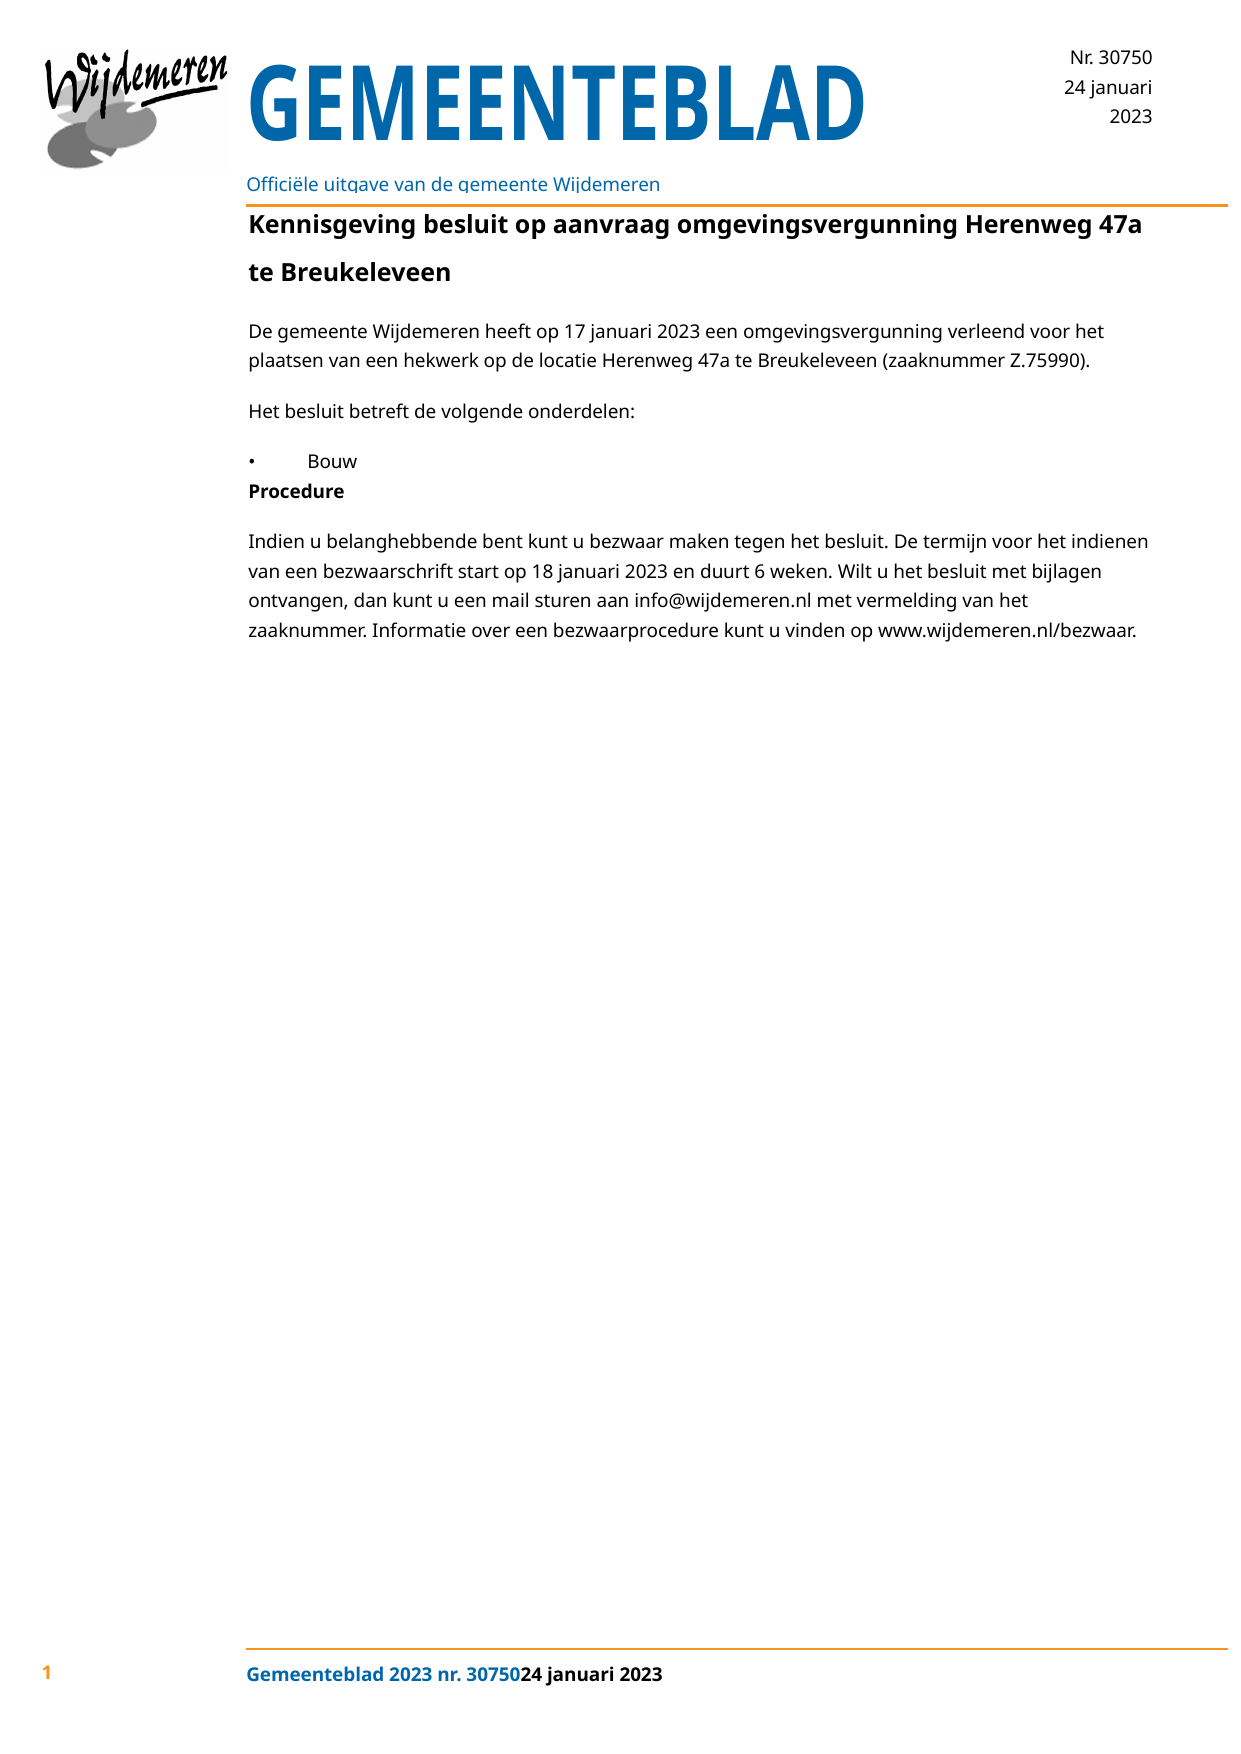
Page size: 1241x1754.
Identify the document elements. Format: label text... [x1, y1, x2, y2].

list Bouw [248, 448, 1152, 474]
picture [41, 47, 231, 172]
text Indien u belanghebbende bent kunt u bezwaar maken tegen het besluit. De termijn voor het indienen van een bezwaarschrift start op 18 januari 2023 en duurt 6 weken. Wilt u het besluit met bijlagen ontvangen, dan kunt u een mail sturen aan info@wijdemeren.nl met vermelding van het zaaknummer. Informatie over een bezwaarprocedure kunt u vinden op www.wijdemeren.nl/bezwaar. [248, 528, 1152, 643]
text Kennisgeving besluit op aanvraag omgevingsvergunning Herenweg 47a te Breukeleveen [248, 207, 1152, 288]
text De gemeente Wijdemeren heeft op 17 januari 2023 een omgevingsvergunning verleend voor het plaatsen van een hekwerk op de locatie Herenweg 47a te Breukeleveen (zaaknummer Z.75990). [248, 318, 1152, 373]
text Het besluit betreft de volgende onderdelen: [248, 398, 1152, 424]
text Procedure [248, 478, 1152, 504]
